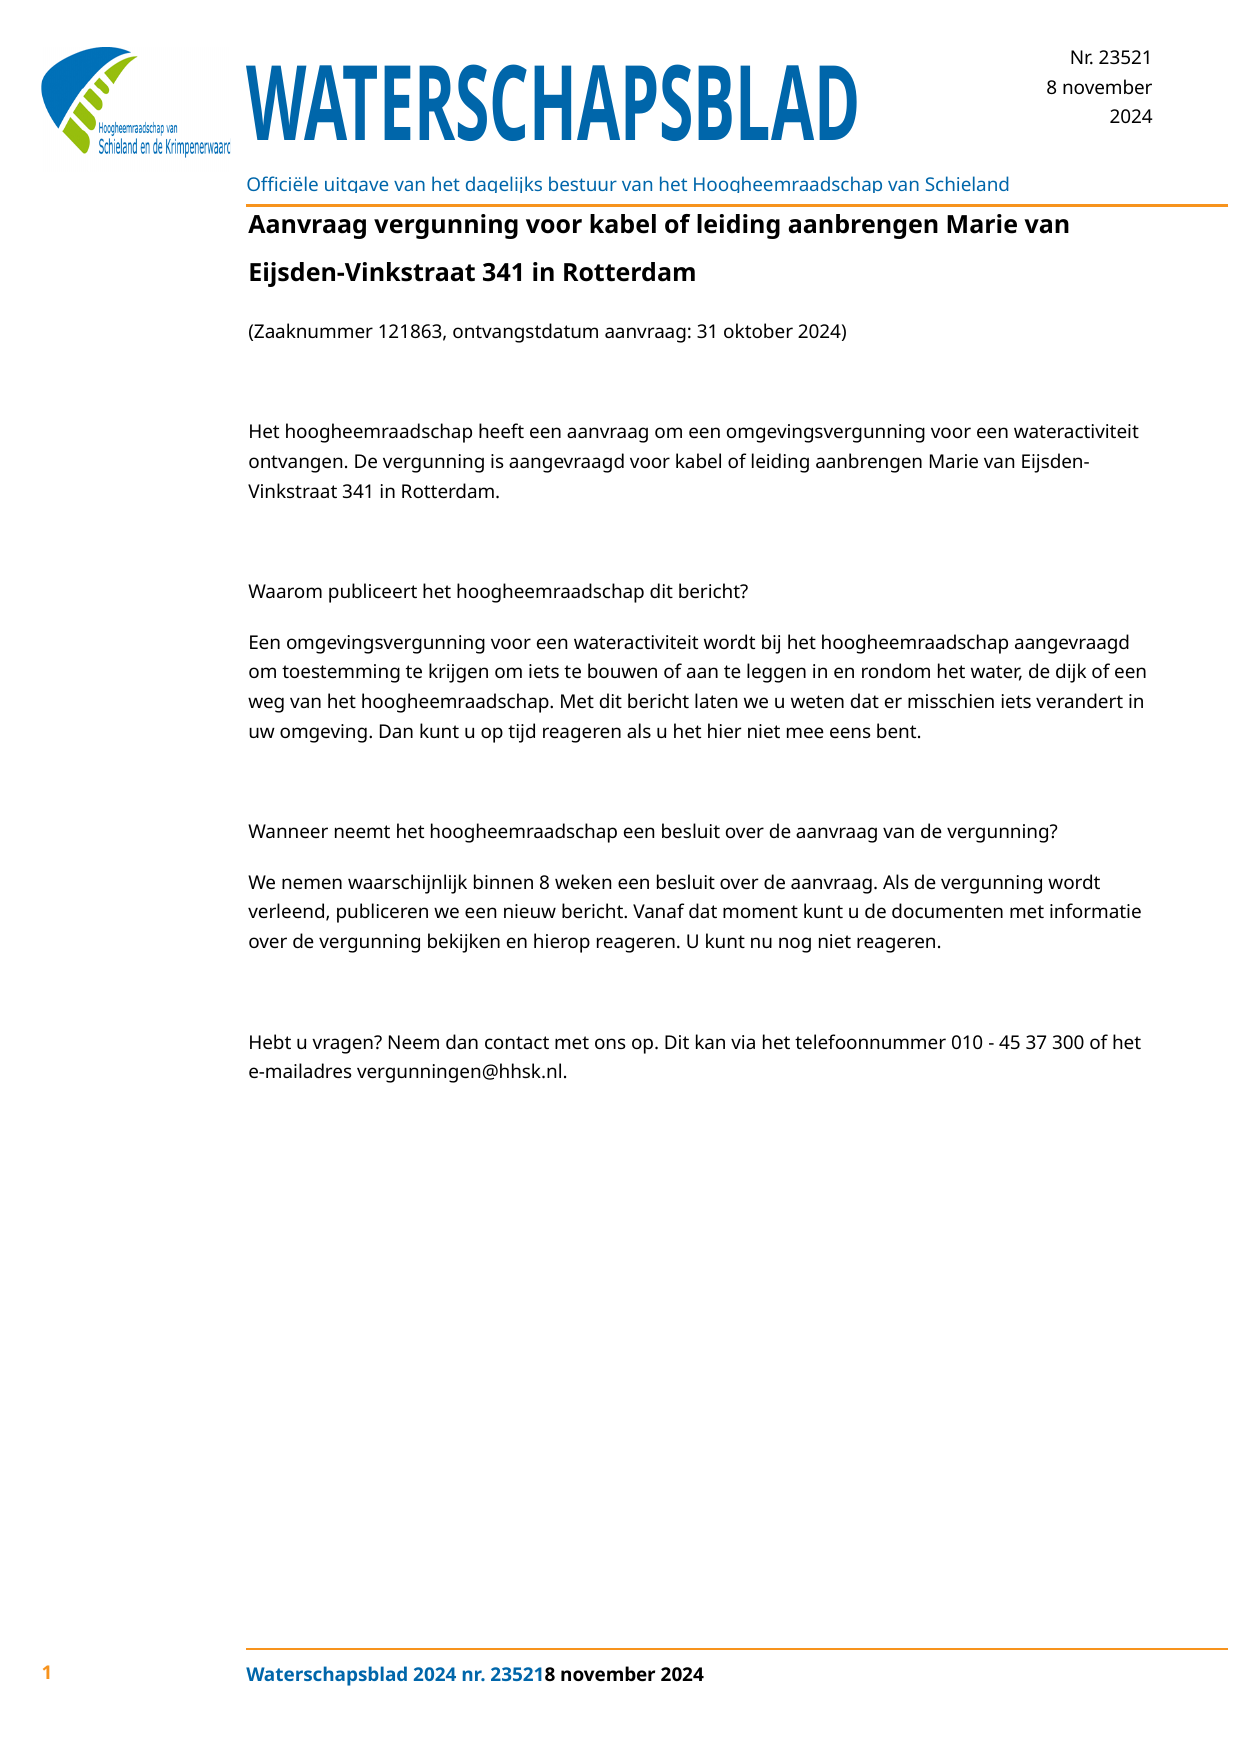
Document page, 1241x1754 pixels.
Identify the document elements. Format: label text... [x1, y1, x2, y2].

text Wanneer neemt het hoogheemraadschap een besluit over de aanvraag van de vergunning? [248, 819, 1152, 844]
text We nemen waarschijnlijk binnen 8 weken een besluit over de aanvraag. Als de vergunning wordt verleend, publiceren we een nieuw bericht. Vanaf dat moment kunt u de documenten met informatie over de vergunning bekijken en hierop reageren. U kunt nu nog niet reageren. [248, 869, 1152, 954]
text Het hoogheemraadschap heeft een aanvraag om een omgevingsvergunning voor een wateractiviteit ontvangen. De vergunning is aangevraagd voor kabel of leiding aanbrengen Marie van Eijsden-Vinkstraat 341 in Rotterdam. [248, 419, 1152, 504]
text Waarom publiceert het hoogheemraadschap dit bericht? [248, 579, 1152, 604]
text Hebt u vragen? Neem dan contact met ons op. Dit kan via het telefoonnummer 010 - 45 37 300 of het e-mailadres vergunningen@hhsk.nl. [248, 1029, 1152, 1084]
text Aanvraag vergunning voor kabel of leiding aanbrengen Marie van Eijsden-Vinkstraat 341 in Rotterdam [248, 207, 1152, 288]
text Een omgevingsvergunning voor een wateractiviteit wordt bij het hoogheemraadschap aangevraagd om toestemming te krijgen om iets te bouwen of aan te leggen in en rondom het water, de dijk of een weg van het hoogheemraadschap. Met dit bericht laten we u weten dat er misschien iets verandert in uw omgeving. Dan kunt u op tijd reageren als u het hier niet mee eens bent. [248, 629, 1152, 744]
text (Zaaknummer 121863, ontvangstdatum aanvraag: 31 oktober 2024) [248, 318, 1152, 344]
picture [41, 47, 231, 172]
